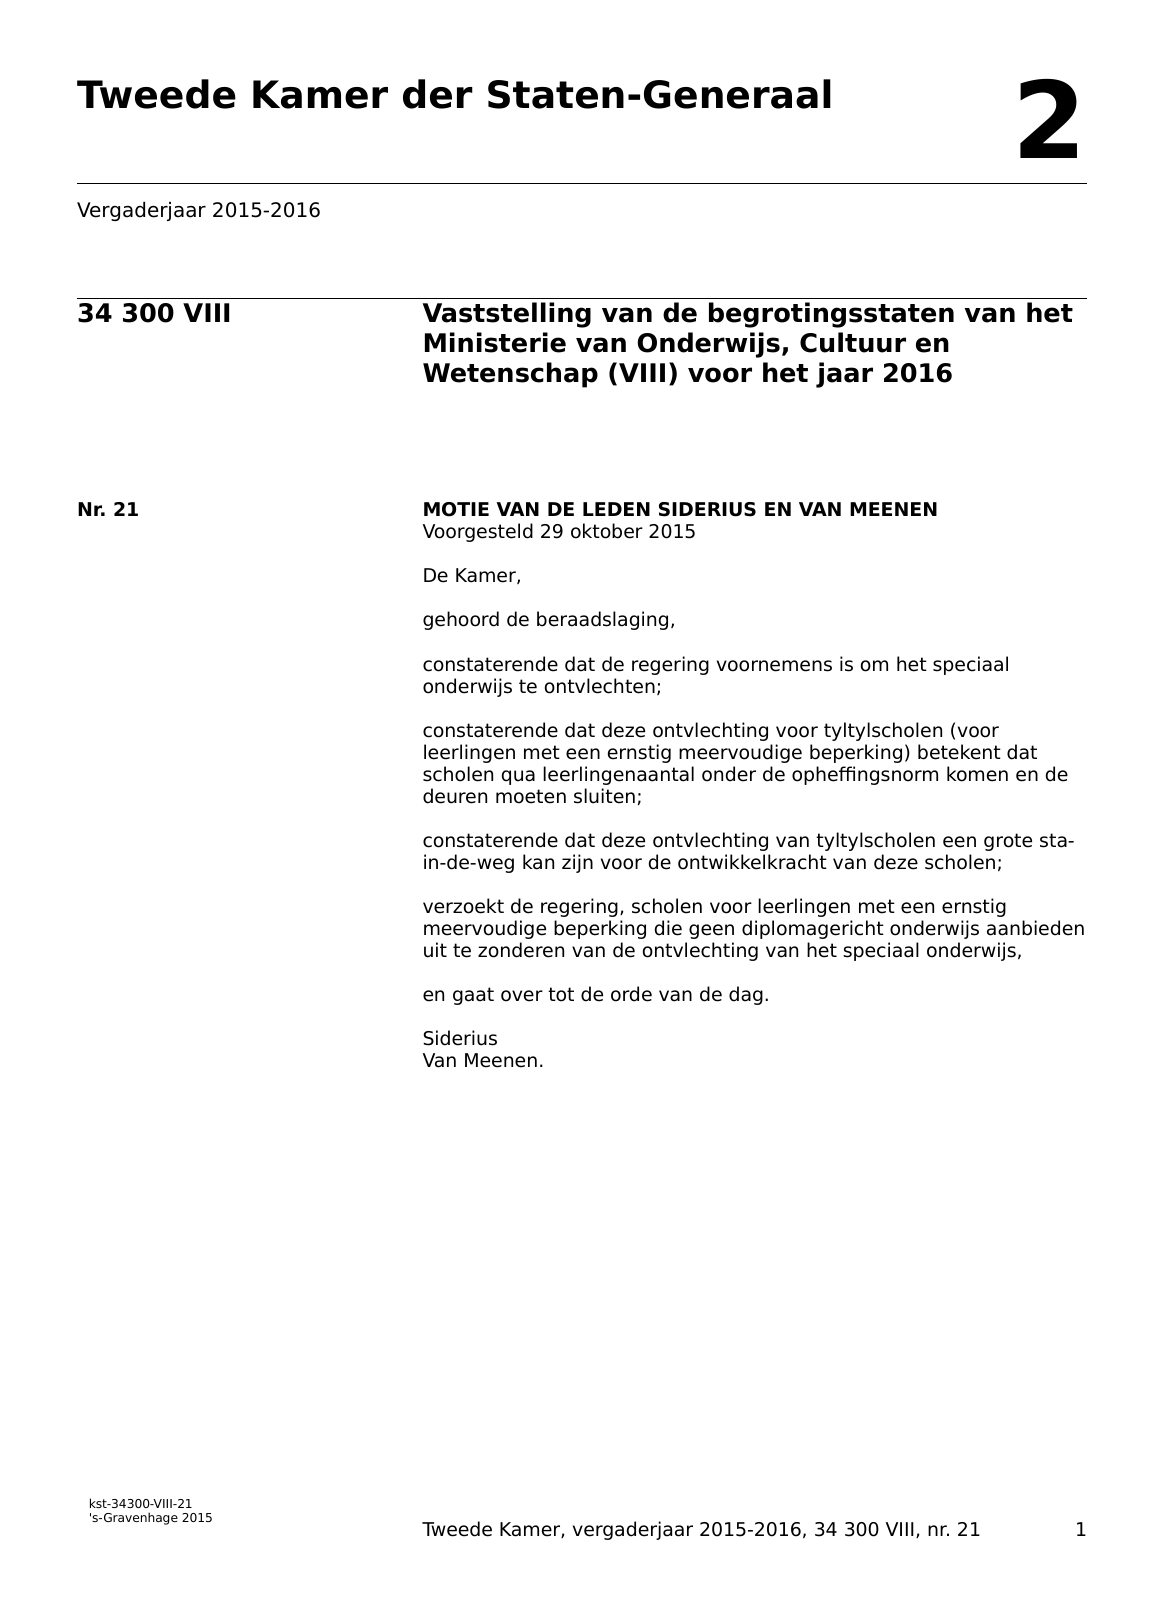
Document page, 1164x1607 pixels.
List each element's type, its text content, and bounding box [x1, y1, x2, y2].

table_cell Vergaderjaar 2015-2016 [77, 184, 1087, 298]
subtitle 34 300 VIII Vaststelling van de begrotingsstaten van het Ministerie van Onderwijs, Cultuur en Wetenschap (VIII) voor het jaar 2016 [77, 299, 1087, 388]
table_header Tweede Kamer der Staten-Generaal [77, 59, 886, 183]
text De Kamer, [422, 565, 1087, 587]
text 's-Gravenhage 2015 [88, 1511, 323, 1525]
text gehoord de beraadslaging, [422, 609, 1087, 631]
table_header 2 [886, 59, 1087, 183]
subtitle Nr. 21 MOTIE VAN DE LEDEN SIDERIUS EN VAN MEENEN [77, 499, 1087, 521]
text en gaat over tot de orde van de dag. [422, 984, 1087, 1006]
text Voorgesteld 29 oktober 2015 [422, 521, 1087, 543]
text verzoekt de regering, scholen voor leerlingen met een ernstig meervoudige beperking die geen diplomagericht onderwijs aanbieden uit te zonderen van de ontvlechting van het speciaal onderwijs, [422, 896, 1087, 962]
text constaterende dat deze ontvlechting van tyltylscholen een grote sta-in-de-weg kan zijn voor de ontwikkelkracht van deze scholen; [422, 830, 1087, 874]
text constaterende dat de regering voornemens is om het speciaal onderwijs te ontvlechten; [422, 653, 1087, 697]
text constaterende dat deze ontvlechting voor tyltylscholen (voor leerlingen met een ernstig meervoudige beperking) betekent dat scholen qua leerlingenaantal onder de opheffingsnorm komen en de deuren moeten sluiten; [422, 720, 1087, 808]
text Siderius [422, 1028, 1087, 1050]
text kst-34300-VIII-21 [88, 1497, 323, 1511]
text Van Meenen. [422, 1050, 1087, 1072]
